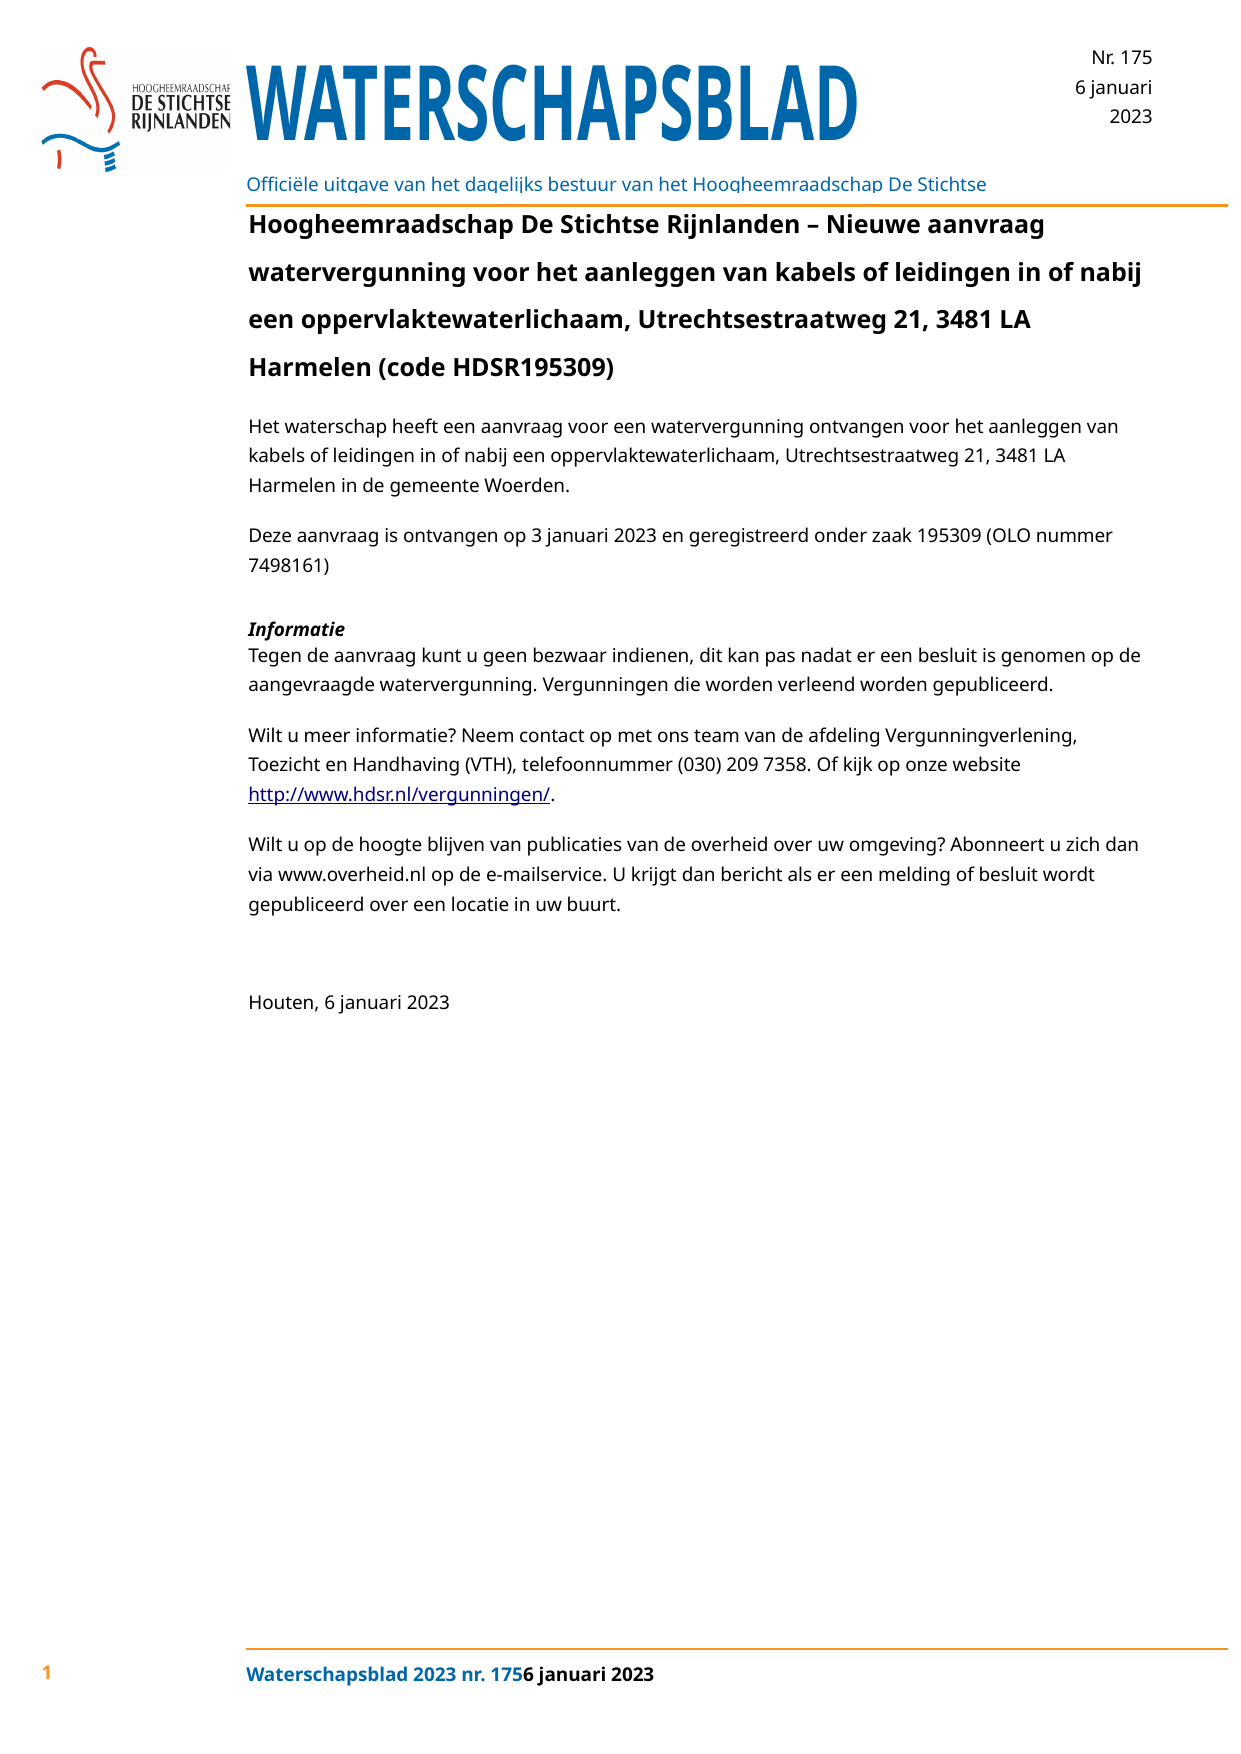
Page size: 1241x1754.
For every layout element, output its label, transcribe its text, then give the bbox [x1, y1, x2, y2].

text Hoogheemraadschap De Stichtse Rijnlanden – Nieuwe aanvraag watervergunning voor het aanleggen van kabels of leidingen in of nabij een oppervlaktewaterlichaam, Utrechtsestraatweg 21, 3481 LA Harmelen (code HDSR195309) [248, 207, 1152, 384]
text Het waterschap heeft een aanvraag voor een watervergunning ontvangen voor het aanleggen van kabels of leidingen in of nabij een oppervlaktewaterlichaam, Utrechtsestraatweg 21, 3481 LA Harmelen in de gemeente Woerden. [248, 413, 1152, 498]
text Informatie [248, 616, 1152, 642]
text Houten, 6 januari 2023 [248, 989, 1152, 1015]
text Tegen de aanvraag kunt u geen bezwaar indienen, dit kan pas nadat er een besluit is genomen op de aangevraagde watervergunning. Vergunningen die worden verleend worden gepubliceerd. [248, 642, 1152, 697]
text Wilt u op de hoogte blijven van publicaties van de overheid over uw omgeving? Abonneert u zich dan via www.overheid.nl op de e-mailservice. U krijgt dan bericht als er een melding of besluit wordt gepubliceerd over een locatie in uw buurt. [248, 832, 1152, 916]
picture [41, 47, 231, 172]
text Deze aanvraag is ontvangen op 3 januari 2023 en geregistreerd onder zaak 195309 (OLO nummer 7498161) [248, 523, 1152, 578]
text Wilt u meer informatie? Neem contact op met ons team van de afdeling Vergunningverlening, Toezicht en Handhaving (VTH), telefoonnummer (030) 209 7358. Of kijk op onze website http://www.hdsr.nl/vergunningen/. [248, 722, 1152, 807]
